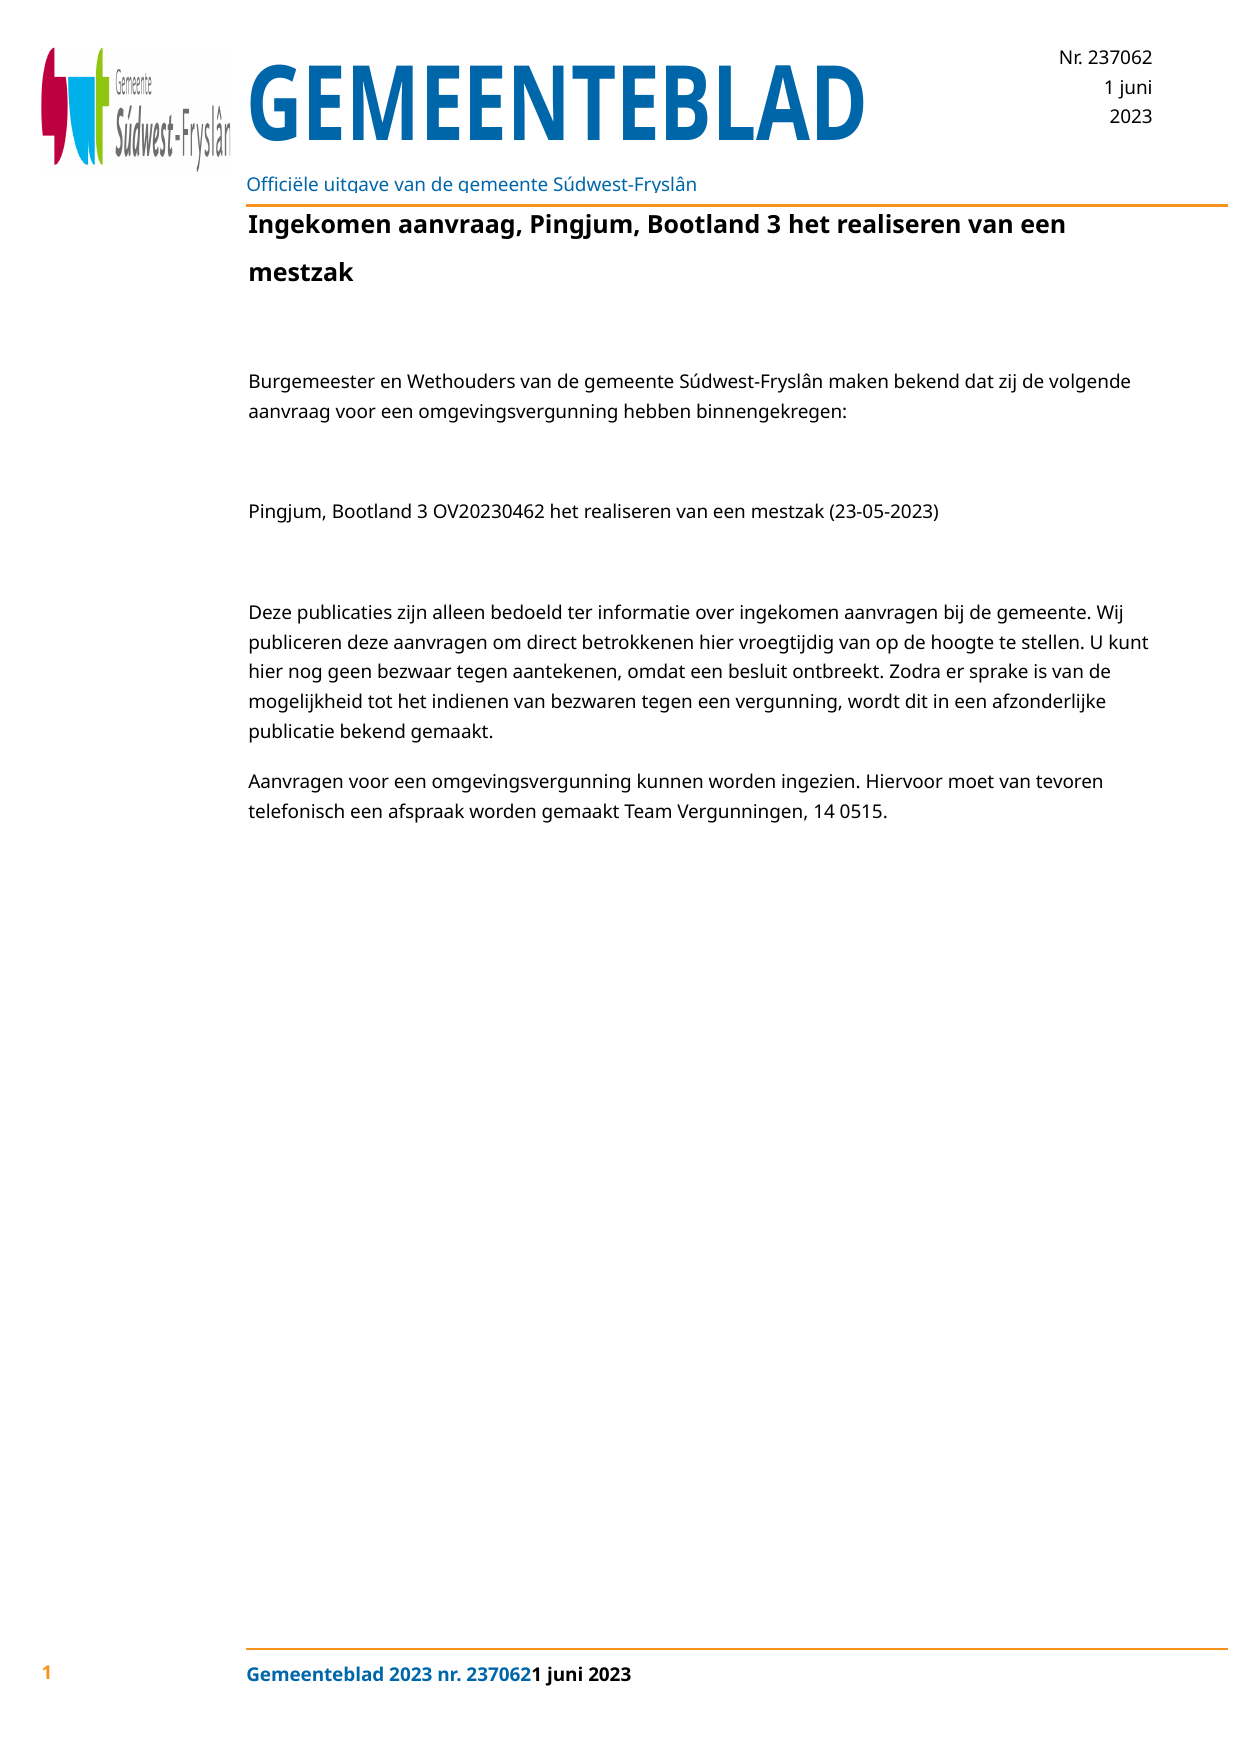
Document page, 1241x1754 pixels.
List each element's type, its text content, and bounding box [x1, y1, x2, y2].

text Pingjum, Bootland 3 OV20230462 het realiseren van een mestzak (23-05-2023) [248, 499, 1152, 524]
text Ingekomen aanvraag, Pingjum, Bootland 3 het realiseren van een mestzak [248, 207, 1152, 288]
text Deze publicaties zijn alleen bedoeld ter informatie over ingekomen aanvragen bij de gemeente. Wij publiceren deze aanvragen om direct betrokkenen hier vroegtijdig van op de hoogte te stellen. U kunt hier nog geen bezwaar tegen aantekenen, omdat een besluit ontbreekt. Zodra er sprake is van de mogelijkheid tot het indienen van bezwaren tegen een vergunning, wordt dit in een afzonderlijke publicatie bekend gemaakt. [248, 599, 1152, 744]
text Aanvragen voor een omgevingsvergunning kunnen worden ingezien. Hiervoor moet van tevoren telefonisch een afspraak worden gemaakt Team Vergunningen, 14 0515. [248, 768, 1152, 824]
text Burgemeester en Wethouders van de gemeente Súdwest-Fryslân maken bekend dat zij de volgende aanvraag voor een omgevingsvergunning hebben binnengekregen: [248, 368, 1152, 424]
picture [41, 47, 231, 172]
